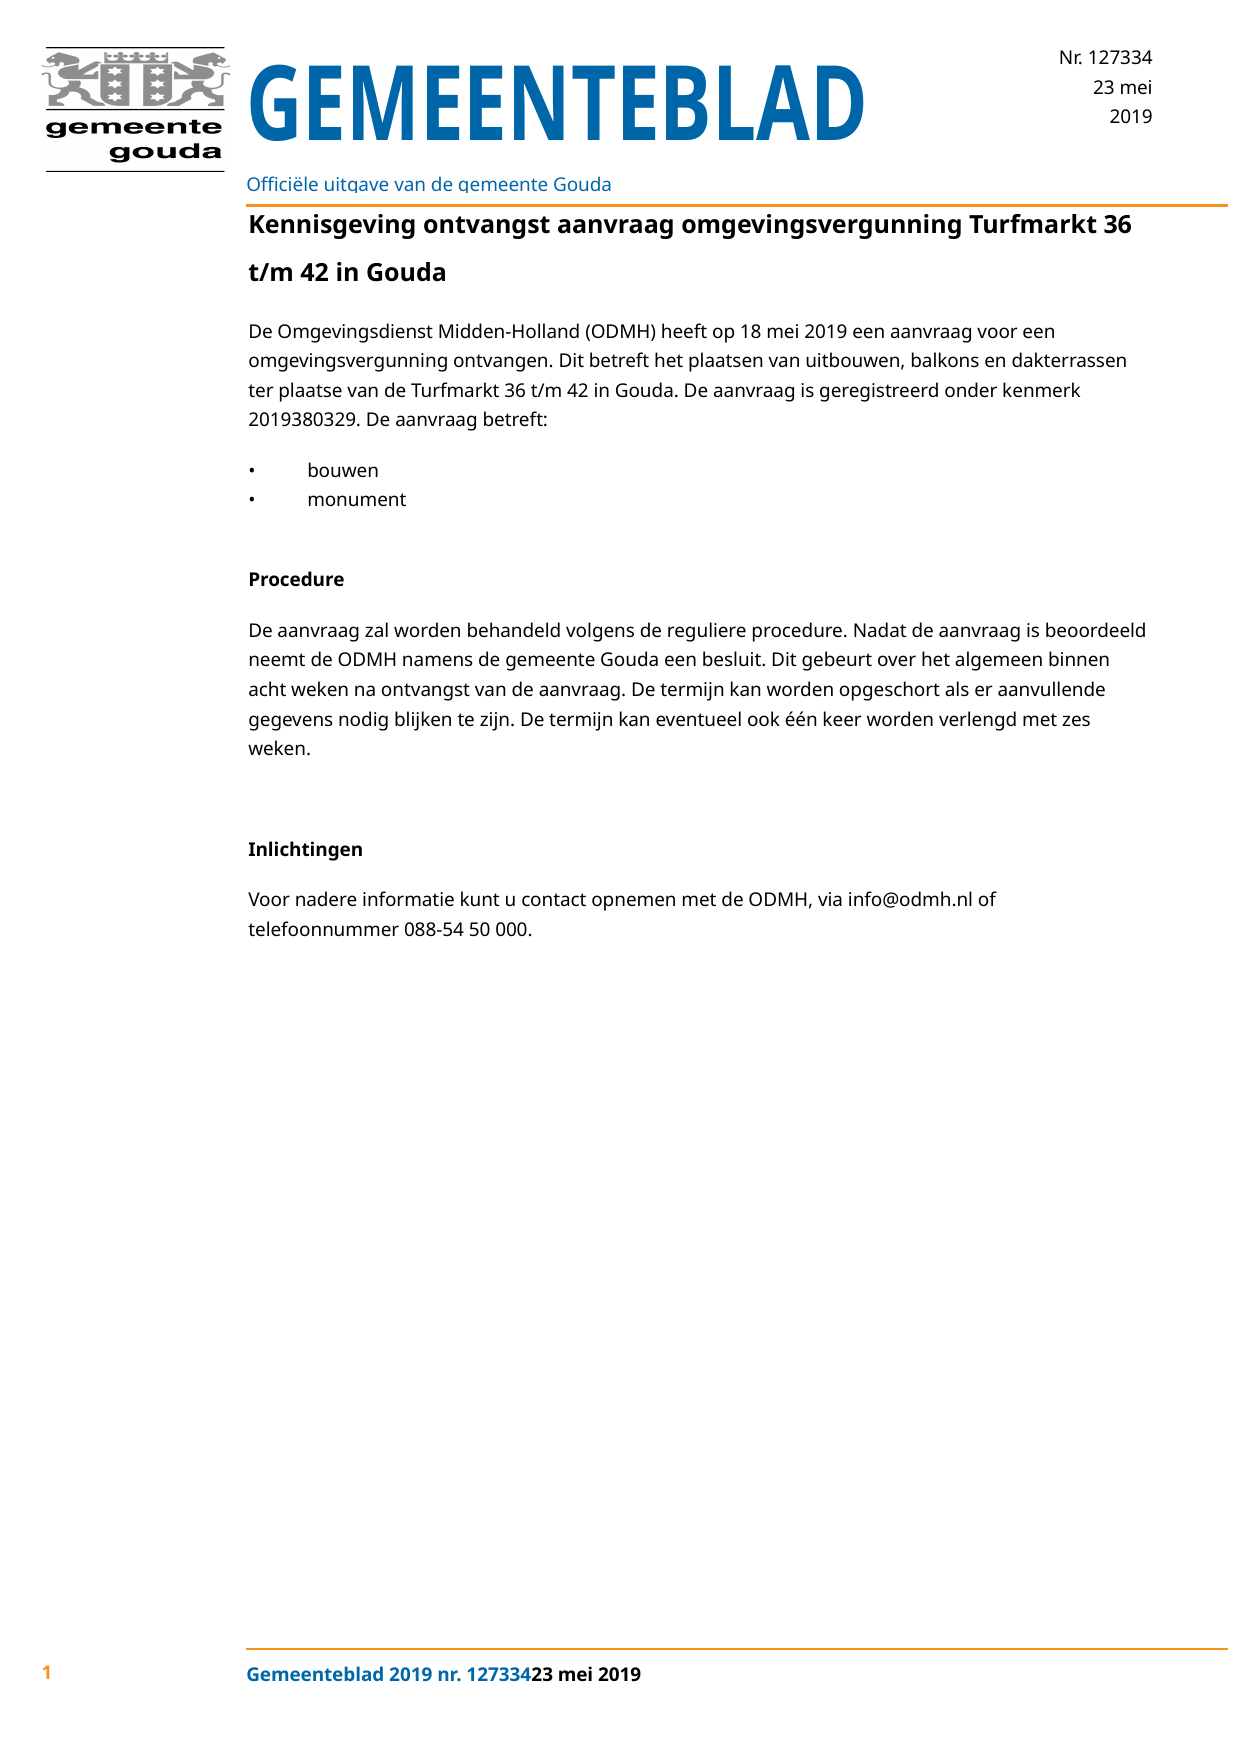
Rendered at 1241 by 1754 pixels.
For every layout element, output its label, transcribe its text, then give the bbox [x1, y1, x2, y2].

text Inlichtingen [248, 836, 1152, 862]
list monument [248, 487, 1152, 512]
text De aanvraag zal worden behandeld volgens de reguliere procedure. Nadat de aanvraag is beoordeeld neemt de ODMH namens de gemeente Gouda een besluit. Dit gebeurt over het algemeen binnen acht weken na ontvangst van de aanvraag. De termijn kan worden opgeschort als er aanvullende gegevens nodig blijken te zijn. De termijn kan eventueel ook één keer worden verlengd met zes weken. [248, 617, 1152, 761]
text Kennisgeving ontvangst aanvraag omgevingsvergunning Turfmarkt 36 t/m 42 in Gouda [248, 207, 1152, 288]
text Voor nadere informatie kunt u contact opnemen met de ODMH, via info@odmh.nl of telefoonnummer 088-54 50 000. [248, 887, 1152, 942]
list bouwen [248, 457, 1152, 483]
text Procedure [248, 567, 1152, 592]
text De Omgevingsdienst Midden-Holland (ODMH) heeft op 18 mei 2019 een aanvraag voor een omgevingsvergunning ontvangen. Dit betreft het plaatsen van uitbouwen, balkons en dakterrassen ter plaatse van de Turfmarkt 36 t/m 42 in Gouda. De aanvraag is geregistreerd onder kenmerk 2019380329. De aanvraag betreft: [248, 318, 1152, 432]
picture [41, 47, 231, 172]
